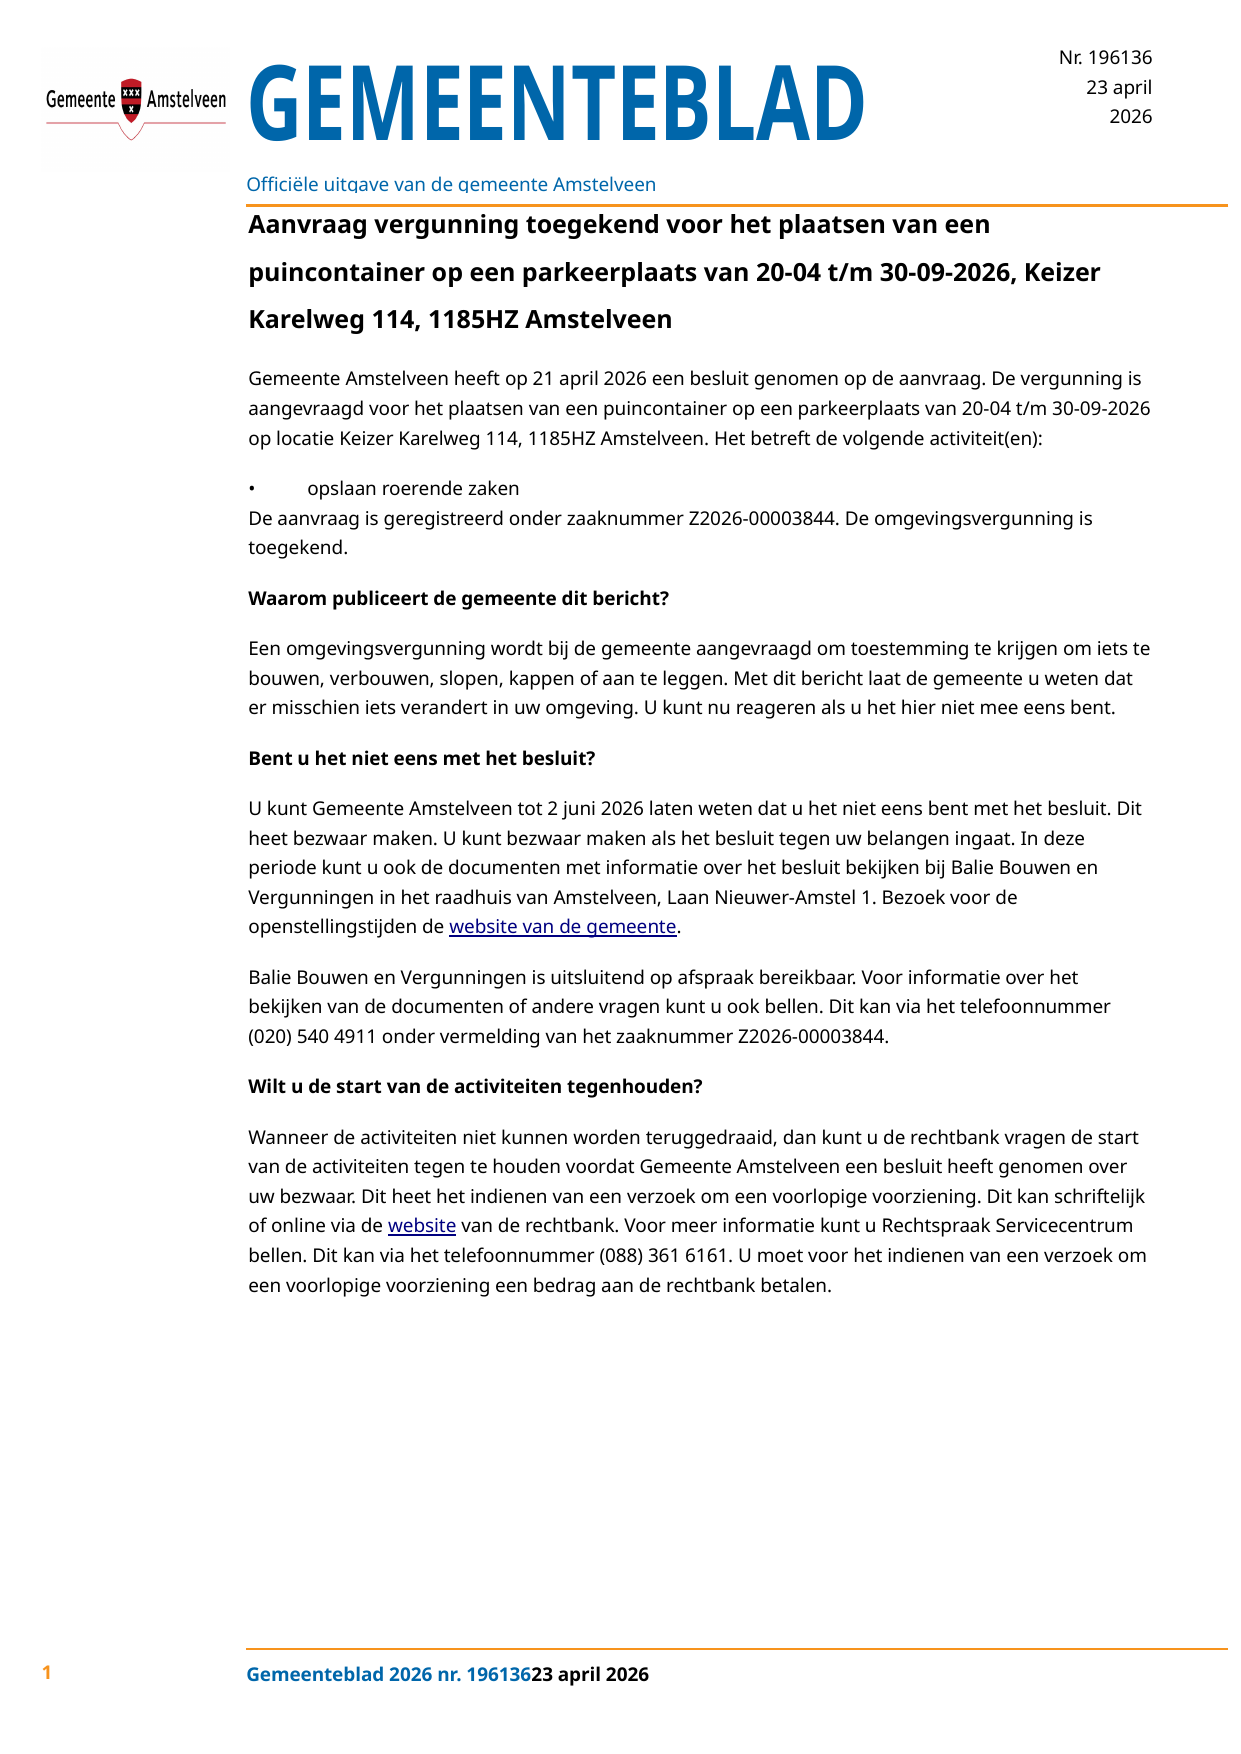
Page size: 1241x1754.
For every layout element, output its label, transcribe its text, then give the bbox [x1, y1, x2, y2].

list opslaan roerende zaken [248, 475, 1152, 501]
text Een omgevingsvergunning wordt bij de gemeente aangevraagd om toestemming te krijgen om iets te bouwen, verbouwen, slopen, kappen of aan te leggen. Met dit bericht laat de gemeente u weten dat er misschien iets verandert in uw omgeving. U kunt nu reageren als u het hier niet mee eens bent. [248, 635, 1152, 720]
text U kunt Gemeente Amstelveen tot 2 juni 2026 laten weten dat u het niet eens bent met het besluit. Dit heet bezwaar maken. U kunt bezwaar maken als het besluit tegen uw belangen ingaat. In deze periode kunt u ook de documenten met informatie over het besluit bekijken bij Balie Bouwen en Vergunningen in het raadhuis van Amstelveen, Laan Nieuwer-Amstel 1. Bezoek voor de openstellingstijden de website van de gemeente. [248, 795, 1152, 939]
text Wilt u de start van de activiteiten tegenhouden? [248, 1073, 1152, 1099]
text Bent u het niet eens met het besluit? [248, 745, 1152, 770]
picture [41, 47, 231, 172]
text Balie Bouwen en Vergunningen is uitsluitend op afspraak bereikbaar. Voor informatie over het bekijken van de documenten of andere vragen kunt u ook bellen. Dit kan via het telefoonnummer (020) 540 4911 onder vermelding van het zaaknummer Z2026-00003844. [248, 964, 1152, 1049]
text Aanvraag vergunning toegekend voor het plaatsen van een puincontainer op een parkeerplaats van 20-04 t/m 30-09-2026, Keizer Karelweg 114, 1185HZ Amstelveen [248, 207, 1152, 336]
text De aanvraag is geregistreerd onder zaaknummer Z2026-00003844. De omgevingsvergunning is toegekend. [248, 505, 1152, 560]
text Wanneer de activiteiten niet kunnen worden teruggedraaid, dan kunt u de rechtbank vragen de start van de activiteiten tegen te houden voordat Gemeente Amstelveen een besluit heeft genomen over uw bezwaar. Dit heet het indienen van een verzoek om een voorlopige voorziening. Dit kan schriftelijk of online via de website van de rechtbank. Voor meer informatie kunt u Rechtspraak Servicecentrum bellen. Dit kan via het telefoonnummer (088) 361 6161. U moet voor het indienen van een verzoek om een voorlopige voorziening een bedrag aan de rechtbank betalen. [248, 1124, 1152, 1297]
text Gemeente Amstelveen heeft op 21 april 2026 een besluit genomen op de aanvraag. De vergunning is aangevraagd voor het plaatsen van een puincontainer op een parkeerplaats van 20-04 t/m 30-09-2026 op locatie Keizer Karelweg 114, 1185HZ Amstelveen. Het betreft de volgende activiteit(en): [248, 366, 1152, 450]
text Waarom publiceert de gemeente dit bericht? [248, 585, 1152, 610]
